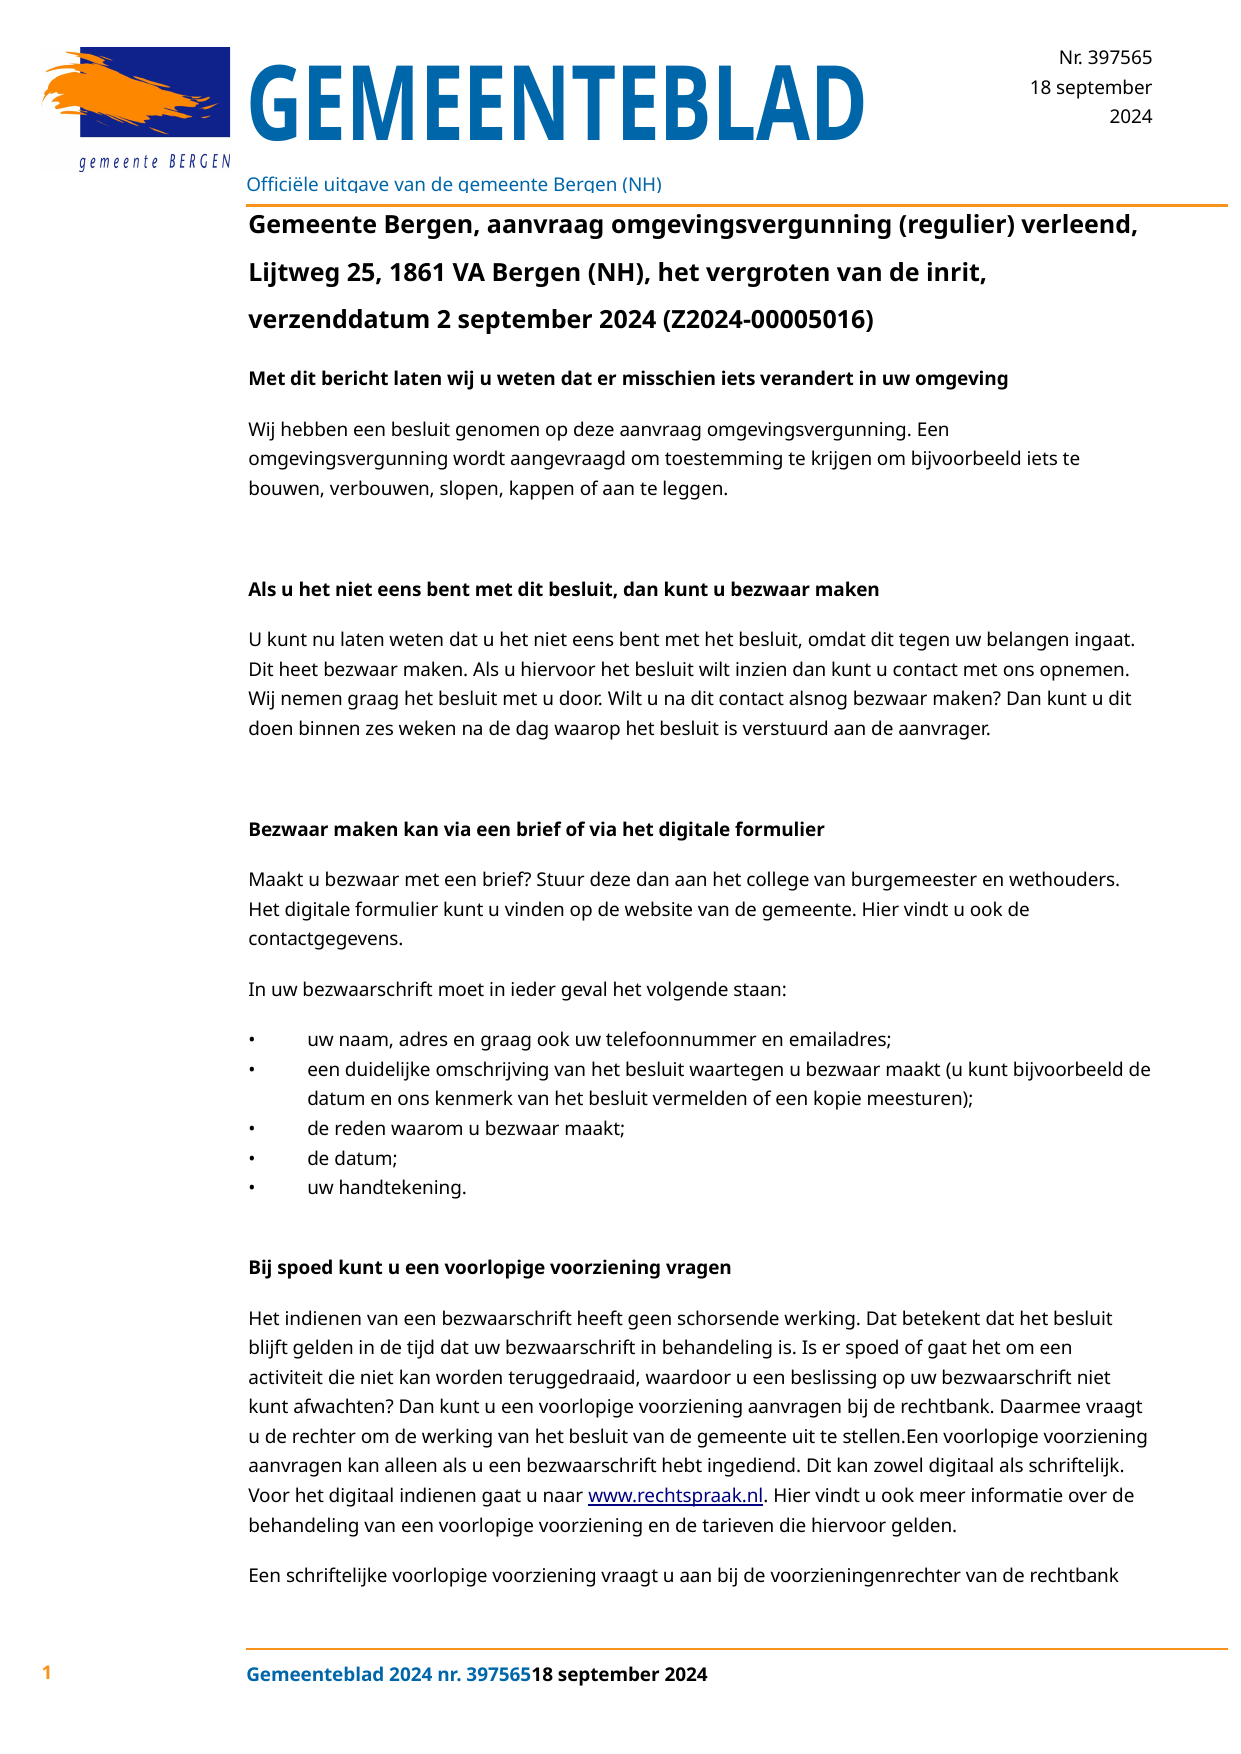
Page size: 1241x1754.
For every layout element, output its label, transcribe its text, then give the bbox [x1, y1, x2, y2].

text Wij hebben een besluit genomen op deze aanvraag omgevingsvergunning. Een omgevingsvergunning wordt aangevraagd om toestemming te krijgen om bijvoorbeeld iets te bouwen, verbouwen, slopen, kappen of aan te leggen. [248, 416, 1152, 501]
text Bij spoed kunt u een voorlopige voorziening vragen [248, 1254, 1152, 1280]
picture [41, 47, 231, 172]
text U kunt nu laten weten dat u het niet eens bent met het besluit, omdat dit tegen uw belangen ingaat. Dit heet bezwaar maken. Als u hiervoor het besluit wilt inzien dan kunt u contact met ons opnemen. Wij nemen graag het besluit met u door. Wilt u na dit contact alsnog bezwaar maken? Dan kunt u dit doen binnen zes weken na de dag waarop het besluit is verstuurd aan de aanvrager. [248, 626, 1152, 741]
text Het indienen van een bezwaarschrift heeft geen schorsende werking. Dat betekent dat het besluit blijft gelden in de tijd dat uw bezwaarschrift in behandeling is. Is er spoed of gaat het om een activiteit die niet kan worden teruggedraaid, waardoor u een beslissing op uw bezwaarschrift niet kunt afwachten? Dan kunt u een voorlopige voorziening aanvragen bij de rechtbank. Daarmee vraagt u de rechter om de werking van het besluit van de gemeente uit te stellen.Een voorlopige voorziening aanvragen kan alleen als u een bezwaarschrift hebt ingediend. Dit kan zowel digitaal als schriftelijk. Voor het digitaal indienen gaat u naar www.rechtspraak.nl. Hier vindt u ook meer informatie over de behandeling van een voorlopige voorziening en de tarieven die hiervoor gelden. [248, 1305, 1152, 1537]
text Maakt u bezwaar met een brief? Stuur deze dan aan het college van burgemeester en wethouders. Het digitale formulier kunt u vinden op de website van de gemeente. Hier vindt u ook de contactgegevens. [248, 866, 1152, 951]
list een duidelijke omschrijving van het besluit waartegen u bezwaar maakt (u kunt bijvoorbeeld de datum en ons kenmerk van het besluit vermelden of een kopie meesturen); [248, 1056, 1152, 1111]
text In uw bezwaarschrift moet in ieder geval het volgende staan: [248, 976, 1152, 1002]
text Een schriftelijke voorlopige voorziening vraagt u aan bij de voorzieningenrechter van de rechtbank [248, 1562, 1152, 1588]
text Gemeente Bergen, aanvraag omgevingsvergunning (regulier) verleend, Lijtweg 25, 1861 VA Bergen (NH), het vergroten van de inrit, verzenddatum 2 september 2024 (Z2024-00005016) [248, 207, 1152, 336]
list uw handtekening. [248, 1174, 1152, 1200]
list de reden waarom u bezwaar maakt; [248, 1115, 1152, 1141]
text Als u het niet eens bent met dit besluit, dan kunt u bezwaar maken [248, 576, 1152, 602]
text Bezwaar maken kan via een brief of via het digitale formulier [248, 816, 1152, 842]
text Met dit bericht laten wij u weten dat er misschien iets verandert in uw omgeving [248, 366, 1152, 391]
list de datum; [248, 1145, 1152, 1170]
list uw naam, adres en graag ook uw telefoonnummer en emailadres; [248, 1026, 1152, 1052]
